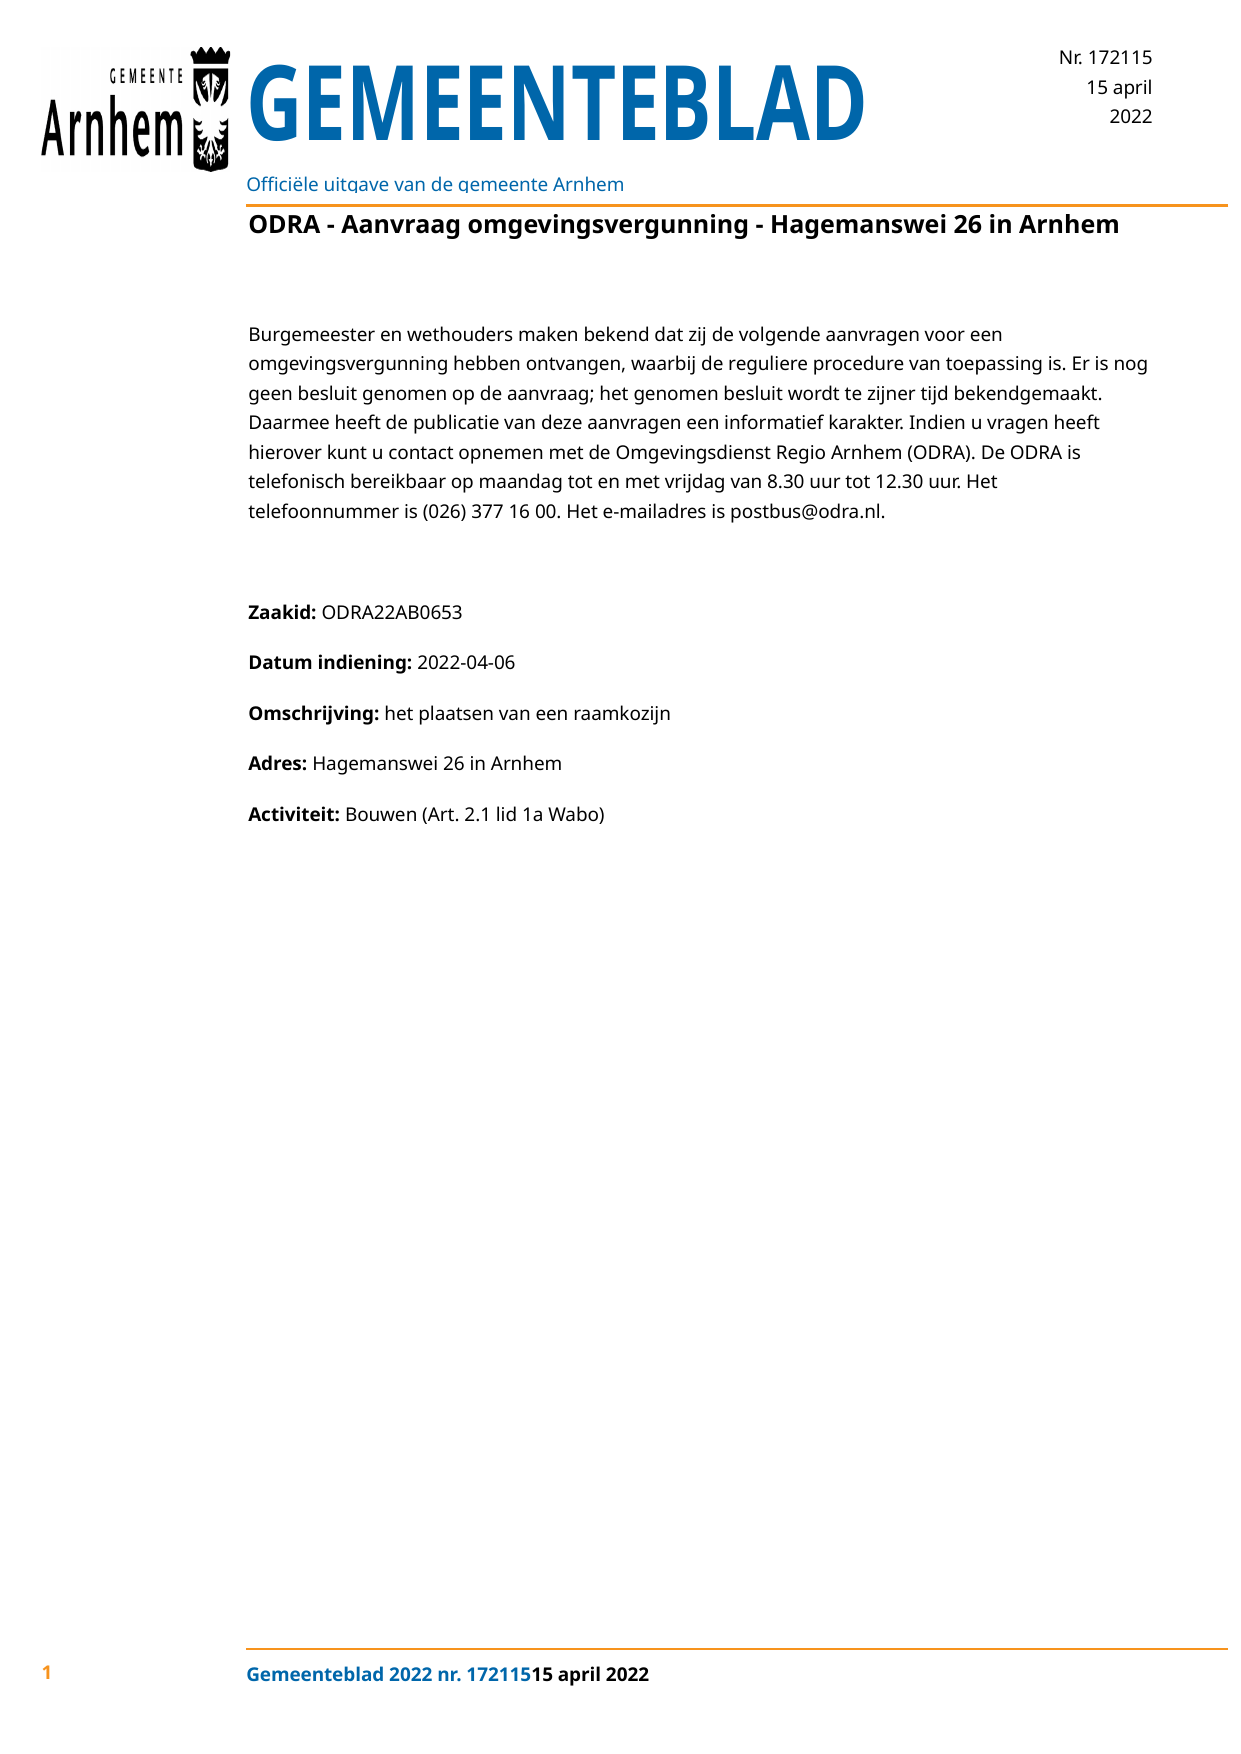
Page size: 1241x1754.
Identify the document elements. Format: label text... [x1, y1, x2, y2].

text Adres: Hagemanswei 26 in Arnhem [248, 750, 1152, 776]
text Zaakid: ODRA22AB0653 [248, 599, 1152, 625]
text ODRA - Aanvraag omgevingsvergunning - Hagemanswei 26 in Arnhem [248, 207, 1152, 241]
text Activiteit: Bouwen (Art. 2.1 lid 1a Wabo) [248, 801, 1152, 826]
text Burgemeester en wethouders maken bekend dat zij de volgende aanvragen voor een omgevingsvergunning hebben ontvangen, waarbij de reguliere procedure van toepassing is. Er is nog geen besluit genomen op de aanvraag; het genomen besluit wordt te zijner tijd bekendgemaakt. Daarmee heeft de publicatie van deze aanvragen een informatief karakter. Indien u vragen heeft hierover kunt u contact opnemen met de Omgevingsdienst Regio Arnhem (ODRA). De ODRA is telefonisch bereikbaar op maandag tot en met vrijdag van 8.30 uur tot 12.30 uur. Het telefoonnummer is (026) 377 16 00. Het e-mailadres is postbus@odra.nl. [248, 321, 1152, 524]
text Omschrijving: het plaatsen van een raamkozijn [248, 700, 1152, 726]
picture [41, 47, 231, 172]
text Datum indiening: 2022-04-06 [248, 649, 1152, 675]
